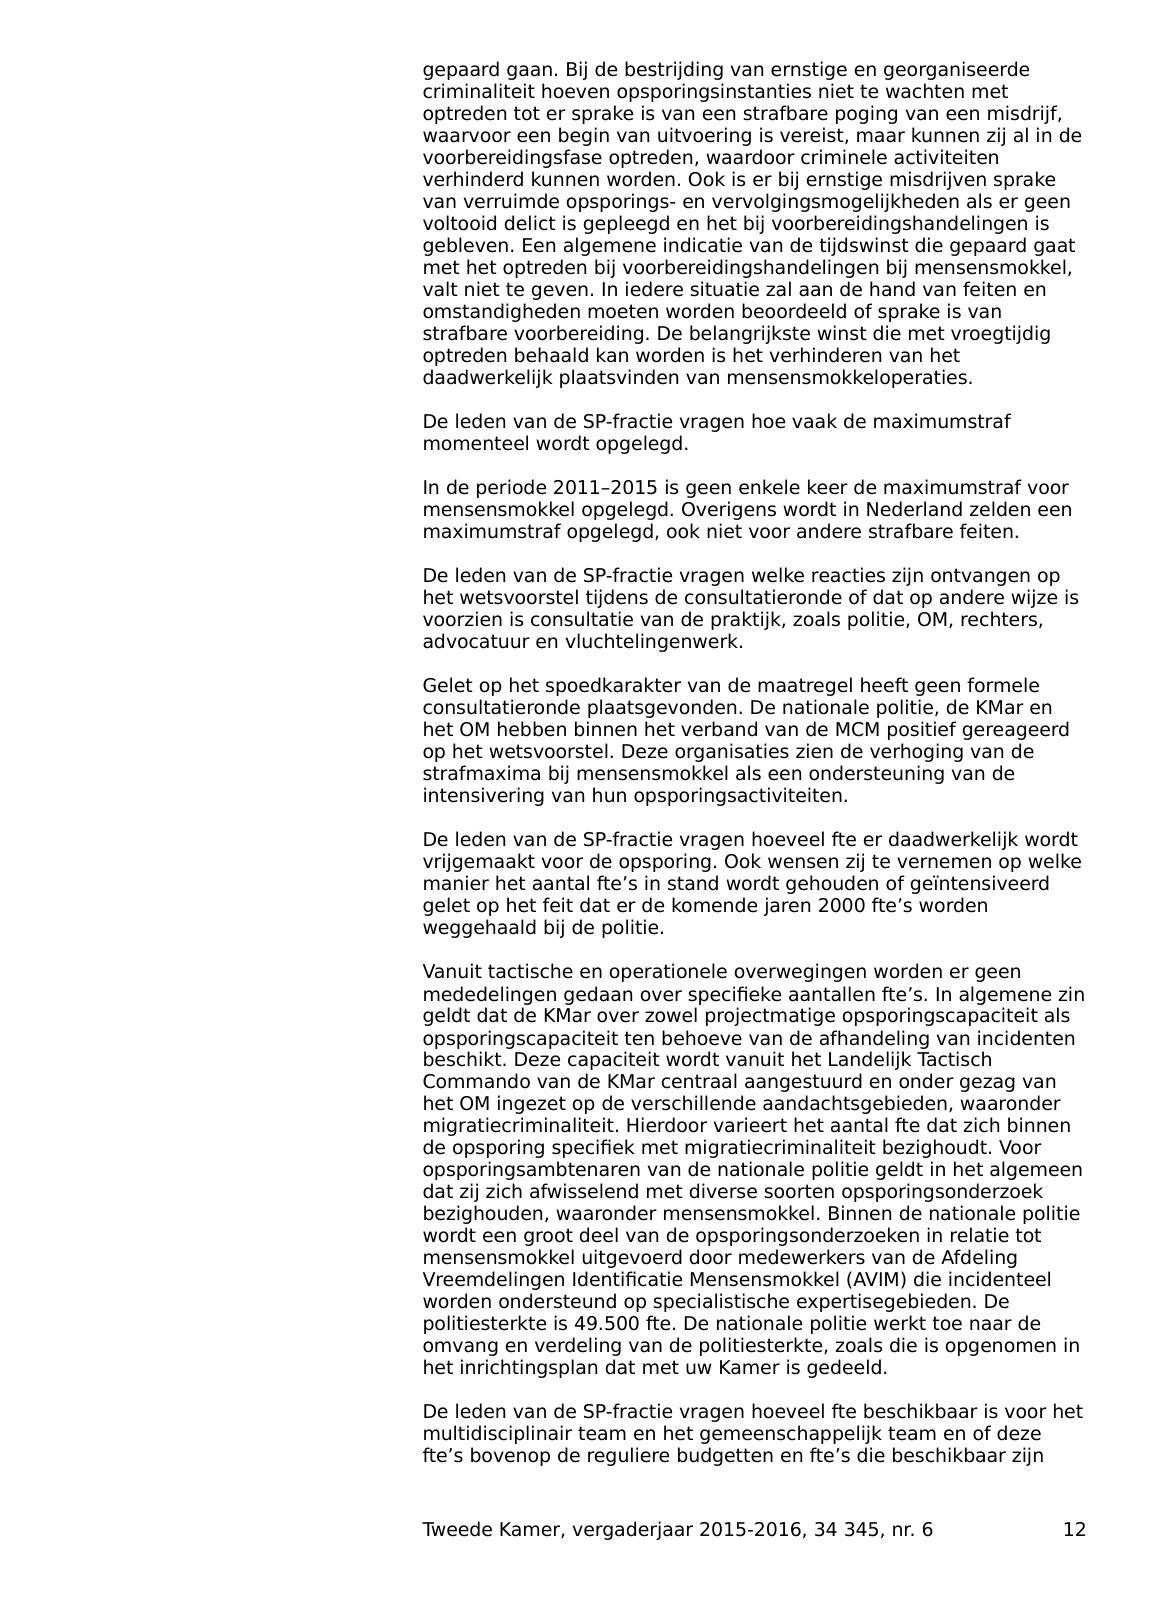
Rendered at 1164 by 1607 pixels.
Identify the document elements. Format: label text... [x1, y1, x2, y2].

text Vanuit tactische en operationele overwegingen worden er geen mededelingen gedaan over specifieke aantallen fte’s. In algemene zin geldt dat de KMar over zowel projectmatige opsporingscapaciteit als opsporingscapaciteit ten behoeve van de afhandeling van incidenten beschikt. Deze capaciteit wordt vanuit het Landelijk Tactisch Commando van de KMar centraal aangestuurd en onder gezag van het OM ingezet op de verschillende aandachtsgebieden, waaronder migratiecriminaliteit. Hierdoor varieert het aantal fte dat zich binnen de opsporing specifiek met migratiecriminaliteit bezighoudt. Voor opsporingsambtenaren van de nationale politie geldt in het algemeen dat zij zich afwisselend met diverse soorten opsporingsonderzoek bezighouden, waaronder mensensmokkel. Binnen de nationale politie wordt een groot deel van de opsporingsonderzoeken in relatie tot mensensmokkel uitgevoerd door medewerkers van de Afdeling Vreemdelingen Identificatie Mensensmokkel (AVIM) die incidenteel worden ondersteund op specialistische expertisegebieden. De politiesterkte is 49.500 fte. De nationale politie werkt toe naar de omvang en verdeling van de politiesterkte, zoals die is opgenomen in het inrichtingsplan dat met uw Kamer is gedeeld. [422, 961, 1087, 1379]
text gepaard gaan. Bij de bestrijding van ernstige en georganiseerde criminaliteit hoeven opsporingsinstanties niet te wachten met optreden tot er sprake is van een strafbare poging van een misdrijf, waarvoor een begin van uitvoering is vereist, maar kunnen zij al in de voorbereidingsfase optreden, waardoor criminele activiteiten verhinderd kunnen worden. Ook is er bij ernstige misdrijven sprake van verruimde opsporings- en vervolgingsmogelijkheden als er geen voltooid delict is gepleegd en het bij voorbereidingshandelingen is gebleven. Een algemene indicatie van de tijdswinst die gepaard gaat met het optreden bij voorbereidingshandelingen bij mensensmokkel, valt niet te geven. In iedere situatie zal aan de hand van feiten en omstandigheden moeten worden beoordeeld of sprake is van strafbare voorbereiding. De belangrijkste winst die met vroegtijdig optreden behaald kan worden is het verhinderen van het daadwerkelijk plaatsvinden van mensensmokkeloperaties. [422, 59, 1087, 389]
text De leden van de SP-fractie vragen welke reacties zijn ontvangen op het wetsvoorstel tijdens de consultatieronde of dat op andere wijze is voorzien is consultatie van de praktijk, zoals politie, OM, rechters, advocatuur en vluchtelingenwerk. [422, 565, 1087, 653]
text In de periode 2011–2015 is geen enkele keer de maximumstraf voor mensensmokkel opgelegd. Overigens wordt in Nederland zelden een maximumstraf opgelegd, ook niet voor andere strafbare feiten. [422, 477, 1087, 543]
text Gelet op het spoedkarakter van de maatregel heeft geen formele consultatieronde plaatsgevonden. De nationale politie, de KMar en het OM hebben binnen het verband van de MCM positief gereageerd op het wetsvoorstel. Deze organisaties zien de verhoging van de strafmaxima bij mensensmokkel als een ondersteuning van de intensivering van hun opsporingsactiviteiten. [422, 675, 1087, 807]
text De leden van de SP-fractie vragen hoeveel fte beschikbaar is voor het multidisciplinair team en het gemeenschappelijk team en of deze fte’s bovenop de reguliere budgetten en fte’s die beschikbaar zijn [422, 1401, 1087, 1467]
text De leden van de SP-fractie vragen hoe vaak de maximumstraf momenteel wordt opgelegd. [422, 411, 1087, 455]
text De leden van de SP-fractie vragen hoeveel fte er daadwerkelijk wordt vrijgemaakt voor de opsporing. Ook wensen zij te vernemen op welke manier het aantal fte’s in stand wordt gehouden of geïntensiveerd gelet op het feit dat er de komende jaren 2000 fte’s worden weggehaald bij de politie. [422, 829, 1087, 939]
